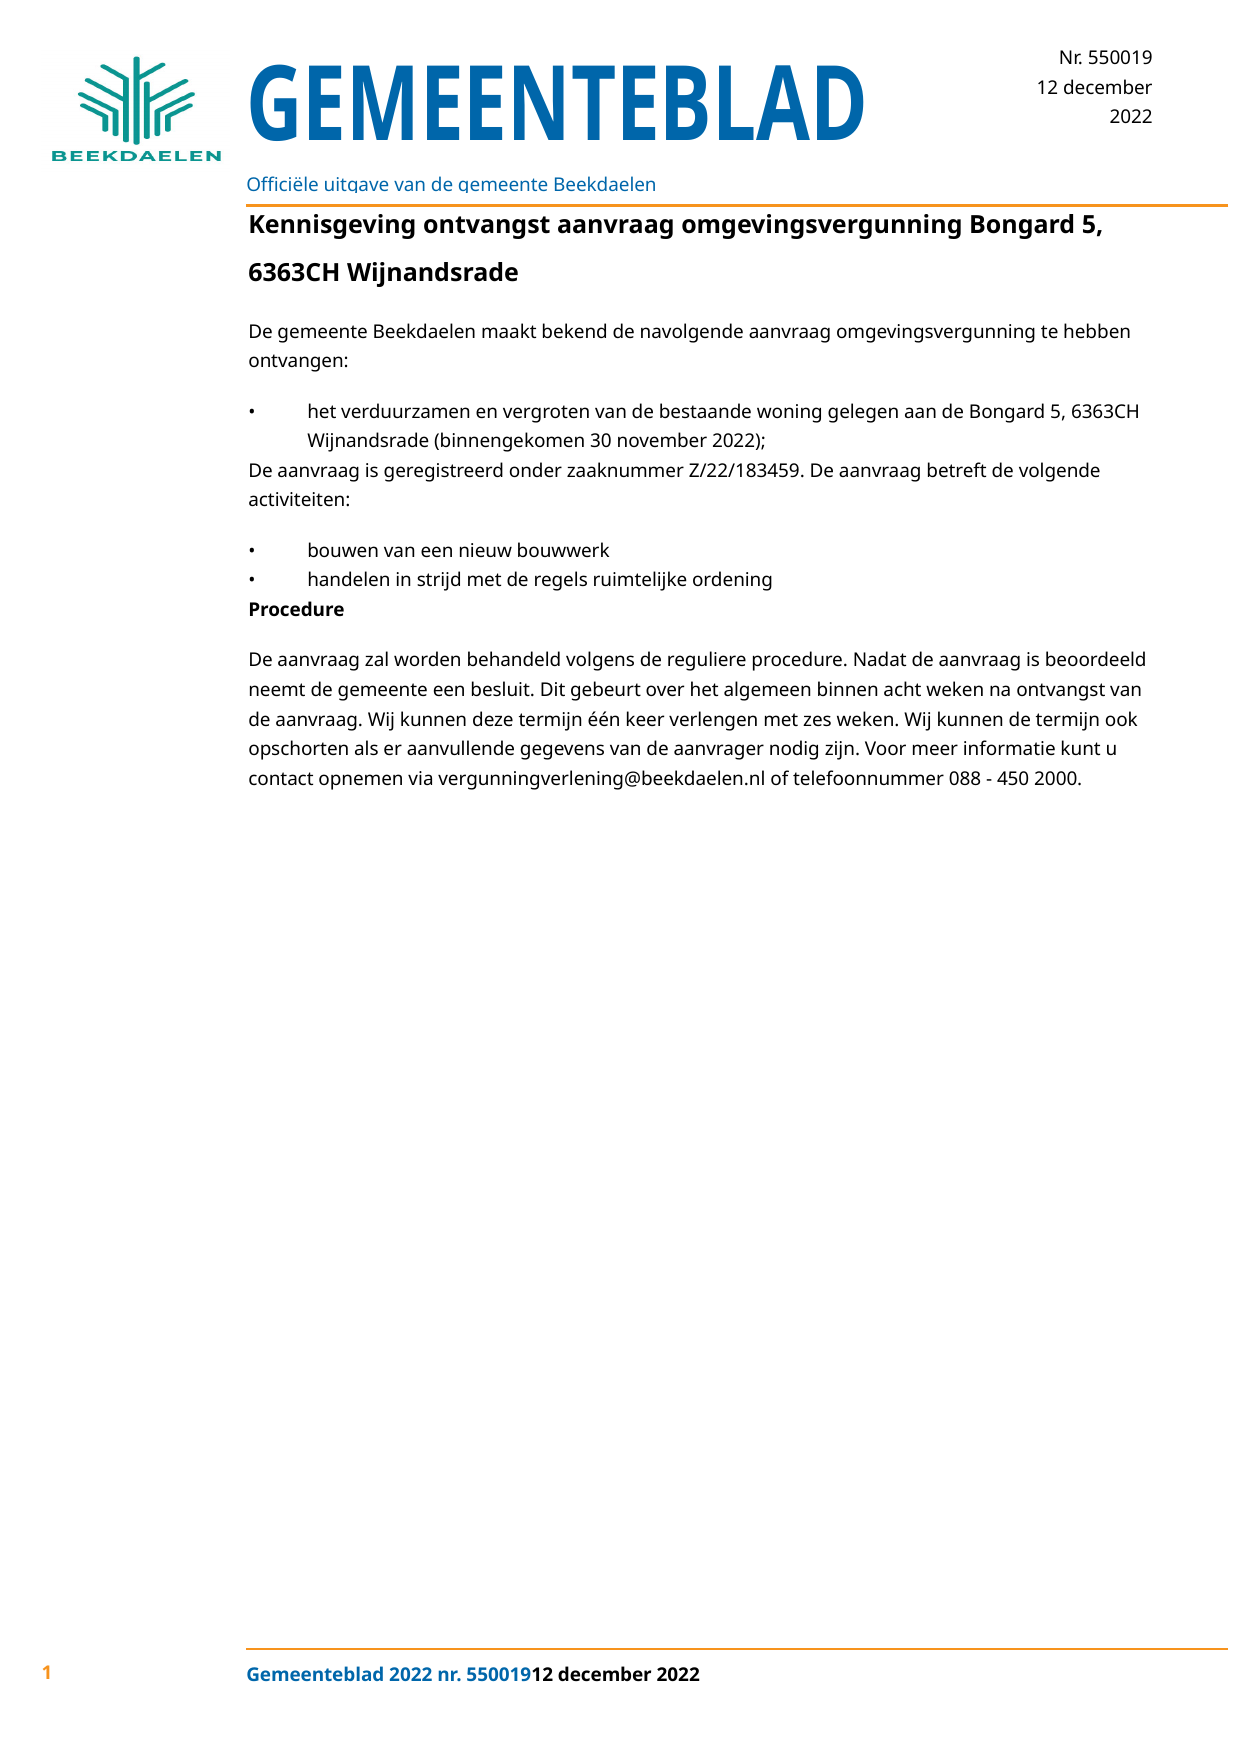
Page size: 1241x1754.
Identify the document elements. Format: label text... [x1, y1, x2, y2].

picture [41, 47, 231, 172]
text Kennisgeving ontvangst aanvraag omgevingsvergunning Bongard 5, 6363CH Wijnandsrade [248, 207, 1152, 288]
list bouwen van een nieuw bouwwerk [248, 537, 1152, 563]
text Procedure [248, 596, 1152, 622]
text De aanvraag is geregistreerd onder zaaknummer Z/22/183459. De aanvraag betreft de volgende activiteiten: [248, 457, 1152, 512]
list handelen in strijd met de regels ruimtelijke ordening [248, 567, 1152, 592]
text De aanvraag zal worden behandeld volgens de reguliere procedure. Nadat de aanvraag is beoordeeld neemt de gemeente een besluit. Dit gebeurt over het algemeen binnen acht weken na ontvangst van de aanvraag. Wij kunnen deze termijn één keer verlengen met zes weken. Wij kunnen de termijn ook opschorten als er aanvullende gegevens van de aanvrager nodig zijn. Voor meer informatie kunt u contact opnemen via vergunningverlening@beekdaelen.nl of telefoonnummer 088 - 450 2000. [248, 647, 1152, 791]
text De gemeente Beekdaelen maakt bekend de navolgende aanvraag omgevingsvergunning te hebben ontvangen: [248, 318, 1152, 373]
list het verduurzamen en vergroten van de bestaande woning gelegen aan de Bongard 5, 6363CH Wijnandsrade (binnengekomen 30 november 2022); [248, 398, 1152, 453]
